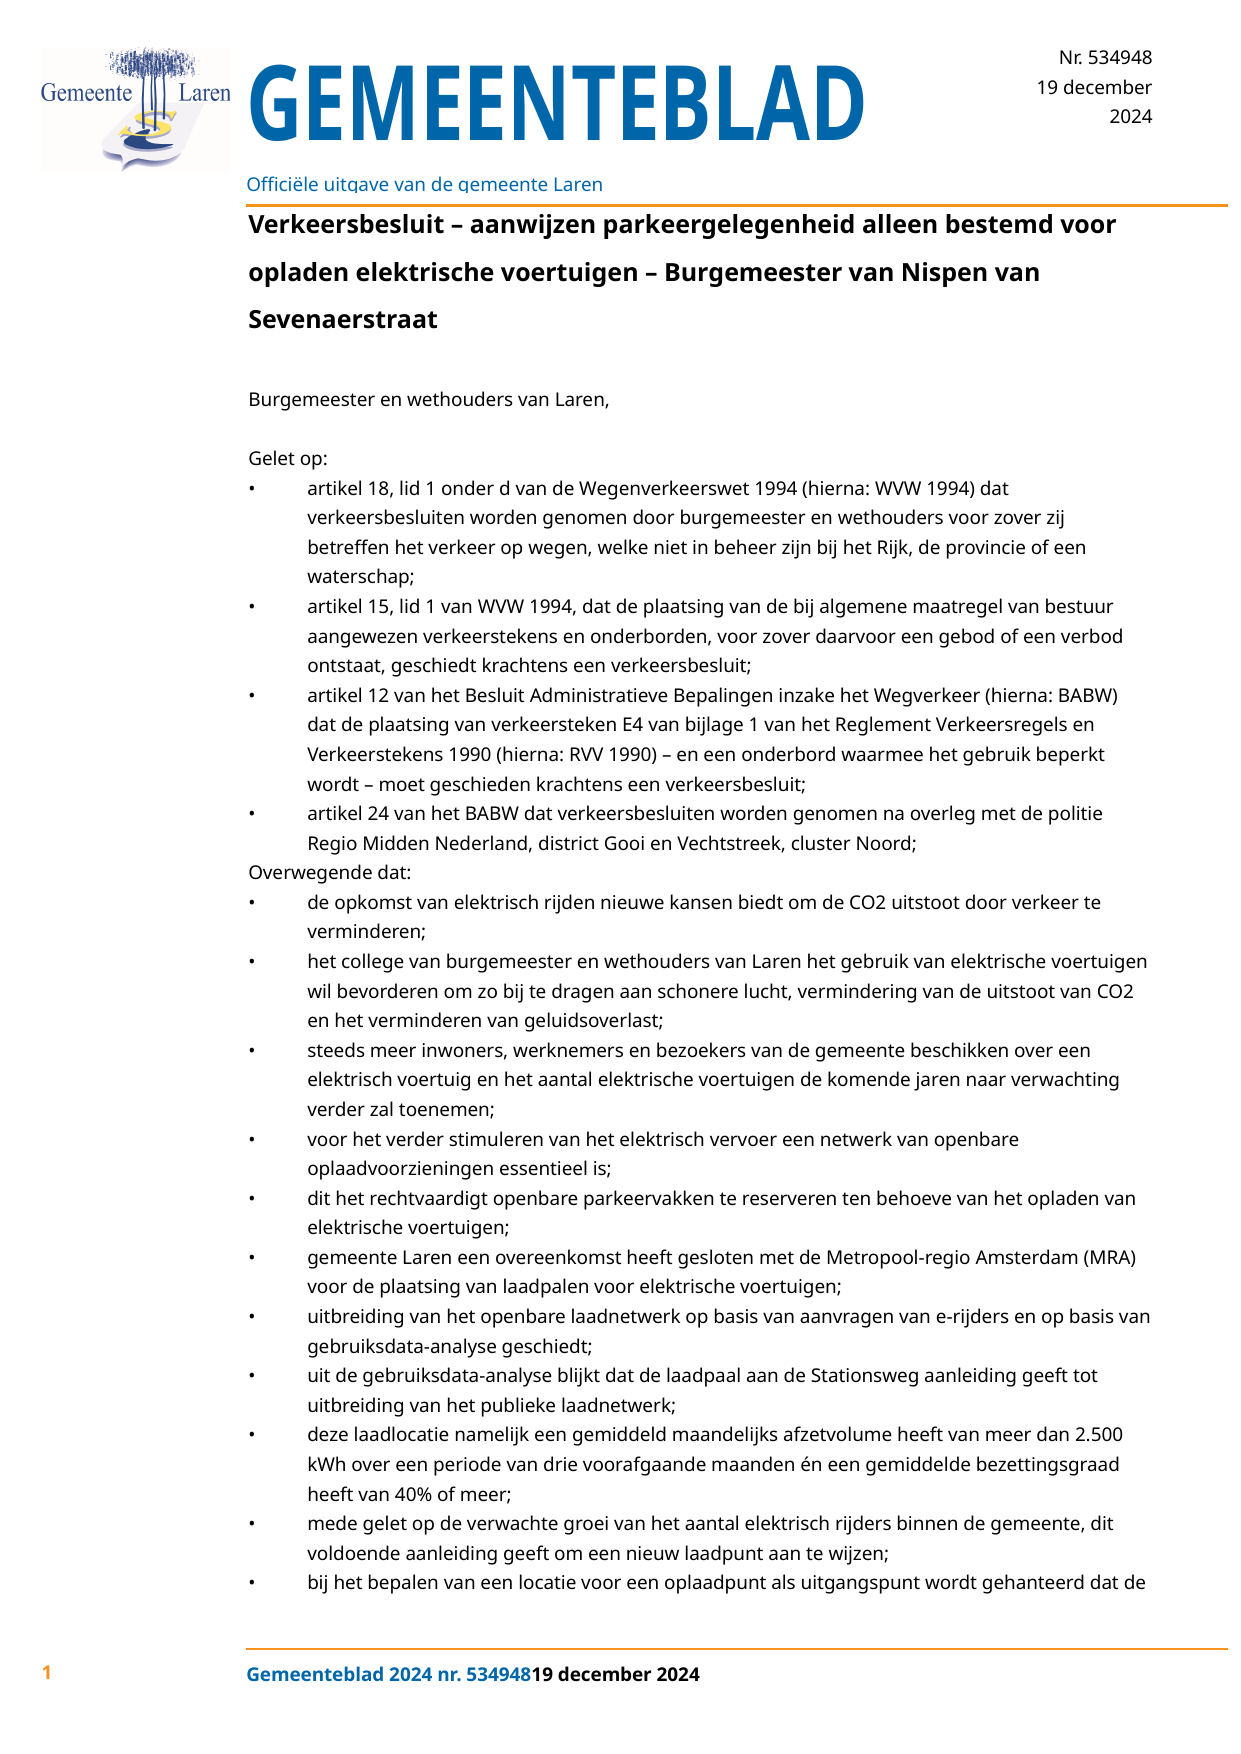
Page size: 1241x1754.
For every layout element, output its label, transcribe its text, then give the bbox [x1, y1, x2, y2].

list artikel 12 van het Besluit Administratieve Bepalingen inzake het Wegverkeer (hierna: BABW) dat de plaatsing van verkeersteken E4 van bijlage 1 van het Reglement Verkeersregels en Verkeerstekens 1990 (hierna: RVV 1990) – en een onderbord waarmee het gebruik beperkt wordt – moet geschieden krachtens een verkeersbesluit; [248, 682, 1152, 797]
list mede gelet op de verwachte groei van het aantal elektrisch rijders binnen de gemeente, dit voldoende aanleiding geeft om een nieuw laadpunt aan te wijzen; [248, 1510, 1152, 1566]
list artikel 24 van het BABW dat verkeersbesluiten worden genomen na overleg met de politie Regio Midden Nederland, district Gooi en Vechtstreek, cluster Noord; [248, 800, 1152, 856]
text Gelet op: [248, 445, 1152, 471]
list het college van burgemeester en wethouders van Laren het gebruik van elektrische voertuigen wil bevorderen om zo bij te dragen aan schonere lucht, vermindering van de uitstoot van CO2 en het verminderen van geluidsoverlast; [248, 948, 1152, 1033]
text Verkeersbesluit – aanwijzen parkeergelegenheid alleen bestemd voor opladen elektrische voertuigen – Burgemeester van Nispen van Sevenaerstraat [248, 207, 1152, 336]
list voor het verder stimuleren van het elektrisch vervoer een netwerk van openbare oplaadvoorzieningen essentieel is; [248, 1126, 1152, 1181]
list steeds meer inwoners, werknemers en bezoekers van de gemeente beschikken over een elektrisch voertuig en het aantal elektrische voertuigen de komende jaren naar verwachting verder zal toenemen; [248, 1037, 1152, 1122]
list uit de gebruiksdata-analyse blijkt dat de laadpaal aan de Stationsweg aanleiding geeft tot uitbreiding van het publieke laadnetwerk; [248, 1362, 1152, 1418]
list deze laadlocatie namelijk een gemiddeld maandelijks afzetvolume heeft van meer dan 2.500 kWh over een periode van drie voorafgaande maanden én een gemiddelde bezettingsgraad heeft van 40% of meer; [248, 1422, 1152, 1507]
list dit het rechtvaardigt openbare parkeervakken te reserveren ten behoeve van het opladen van elektrische voertuigen; [248, 1185, 1152, 1240]
picture [41, 47, 231, 172]
list gemeente Laren een overeenkomst heeft gesloten met de Metropool-regio Amsterdam (MRA) voor de plaatsing van laadpalen voor elektrische voertuigen; [248, 1244, 1152, 1299]
list de opkomst van elektrisch rijden nieuwe kansen biedt om de CO2 uitstoot door verkeer te verminderen; [248, 889, 1152, 944]
text Overwegende dat: [248, 859, 1152, 885]
list bij het bepalen van een locatie voor een oplaadpunt als uitgangspunt wordt gehanteerd dat de [248, 1569, 1152, 1595]
list artikel 15, lid 1 van WVW 1994, dat de plaatsing van de bij algemene maatregel van bestuur aangewezen verkeerstekens en onderborden, voor zover daarvoor een gebod of een verbod ontstaat, geschiedt krachtens een verkeersbesluit; [248, 593, 1152, 678]
list artikel 18, lid 1 onder d van de Wegenverkeerswet 1994 (hierna: WVW 1994) dat verkeersbesluiten worden genomen door burgemeester en wethouders voor zover zij betreffen het verkeer op wegen, welke niet in beheer zijn bij het Rijk, de provincie of een waterschap; [248, 475, 1152, 589]
list uitbreiding van het openbare laadnetwerk op basis van aanvragen van e-rijders en op basis van gebruiksdata-analyse geschiedt; [248, 1303, 1152, 1359]
text Burgemeester en wethouders van Laren, [248, 386, 1152, 412]
